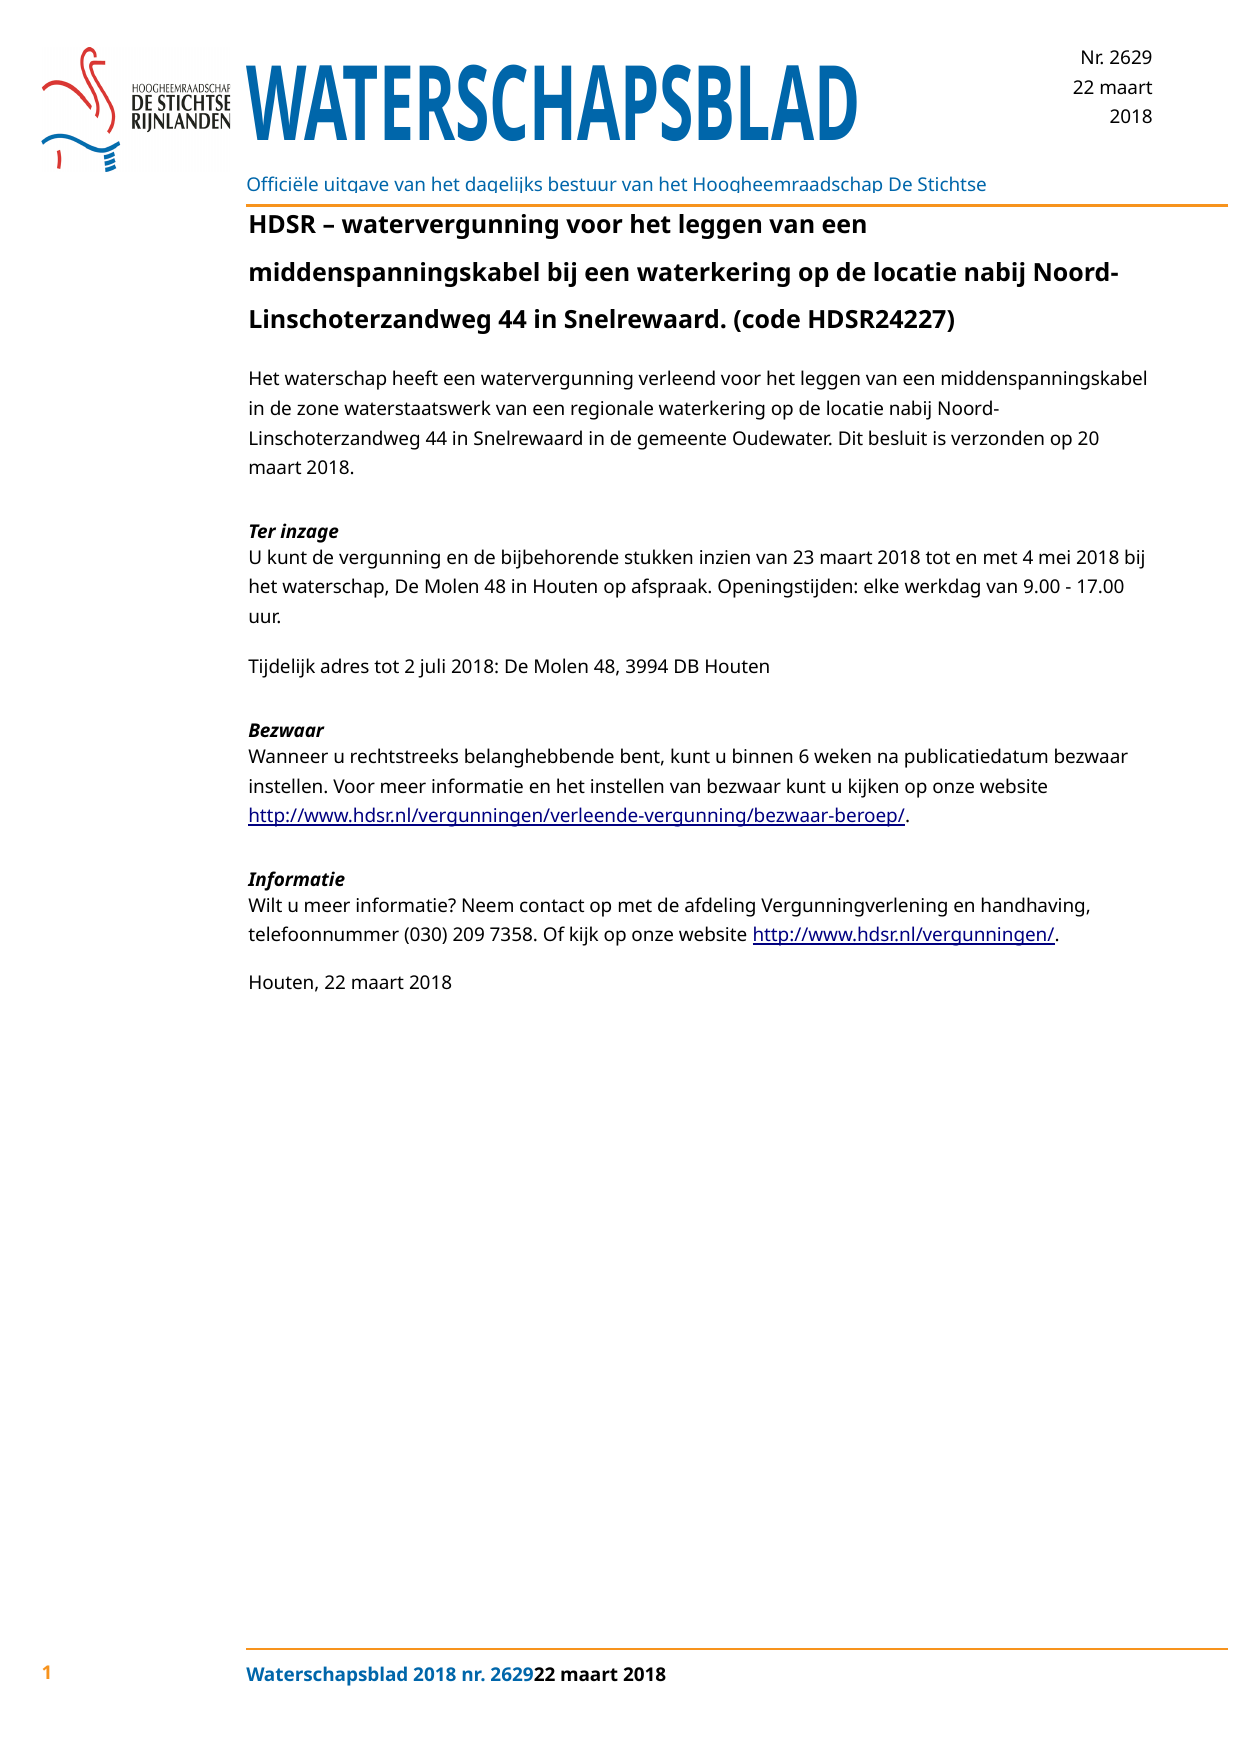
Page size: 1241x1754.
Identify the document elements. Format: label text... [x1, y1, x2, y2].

picture [41, 47, 231, 172]
text Het waterschap heeft een watervergunning verleend voor het leggen van een middenspanningskabel in de zone waterstaatswerk van een regionale waterkering op de locatie nabij Noord-Linschoterzandweg 44 in Snelrewaard in de gemeente Oudewater. Dit besluit is verzonden op 20 maart 2018. [248, 366, 1152, 480]
text Informatie [248, 866, 1152, 892]
text Houten, 22 maart 2018 [248, 969, 1152, 995]
text Tijdelijk adres tot 2 juli 2018: De Molen 48, 3994 DB Houten [248, 653, 1152, 679]
text HDSR – watervergunning voor het leggen van een middenspanningskabel bij een waterkering op de locatie nabij Noord-Linschoterzandweg 44 in Snelrewaard. (code HDSR24227) [248, 207, 1152, 336]
text Ter inzage [248, 518, 1152, 544]
text Wilt u meer informatie? Neem contact op met de afdeling Vergunningverlening en handhaving, telefoonnummer (030) 209 7358. Of kijk op onze website http://www.hdsr.nl/vergunningen/. [248, 892, 1152, 947]
text Bezwaar [248, 717, 1152, 743]
text U kunt de vergunning en de bijbehorende stukken inzien van 23 maart 2018 tot en met 4 mei 2018 bij het waterschap, De Molen 48 in Houten op afspraak. Openingstijden: elke werkdag van 9.00 - 17.00 uur. [248, 544, 1152, 629]
text Wanneer u rechtstreeks belanghebbende bent, kunt u binnen 6 weken na publicatiedatum bezwaar instellen. Voor meer informatie en het instellen van bezwaar kunt u kijken op onze website http://www.hdsr.nl/vergunningen/verleende-vergunning/bezwaar-beroep/. [248, 743, 1152, 828]
